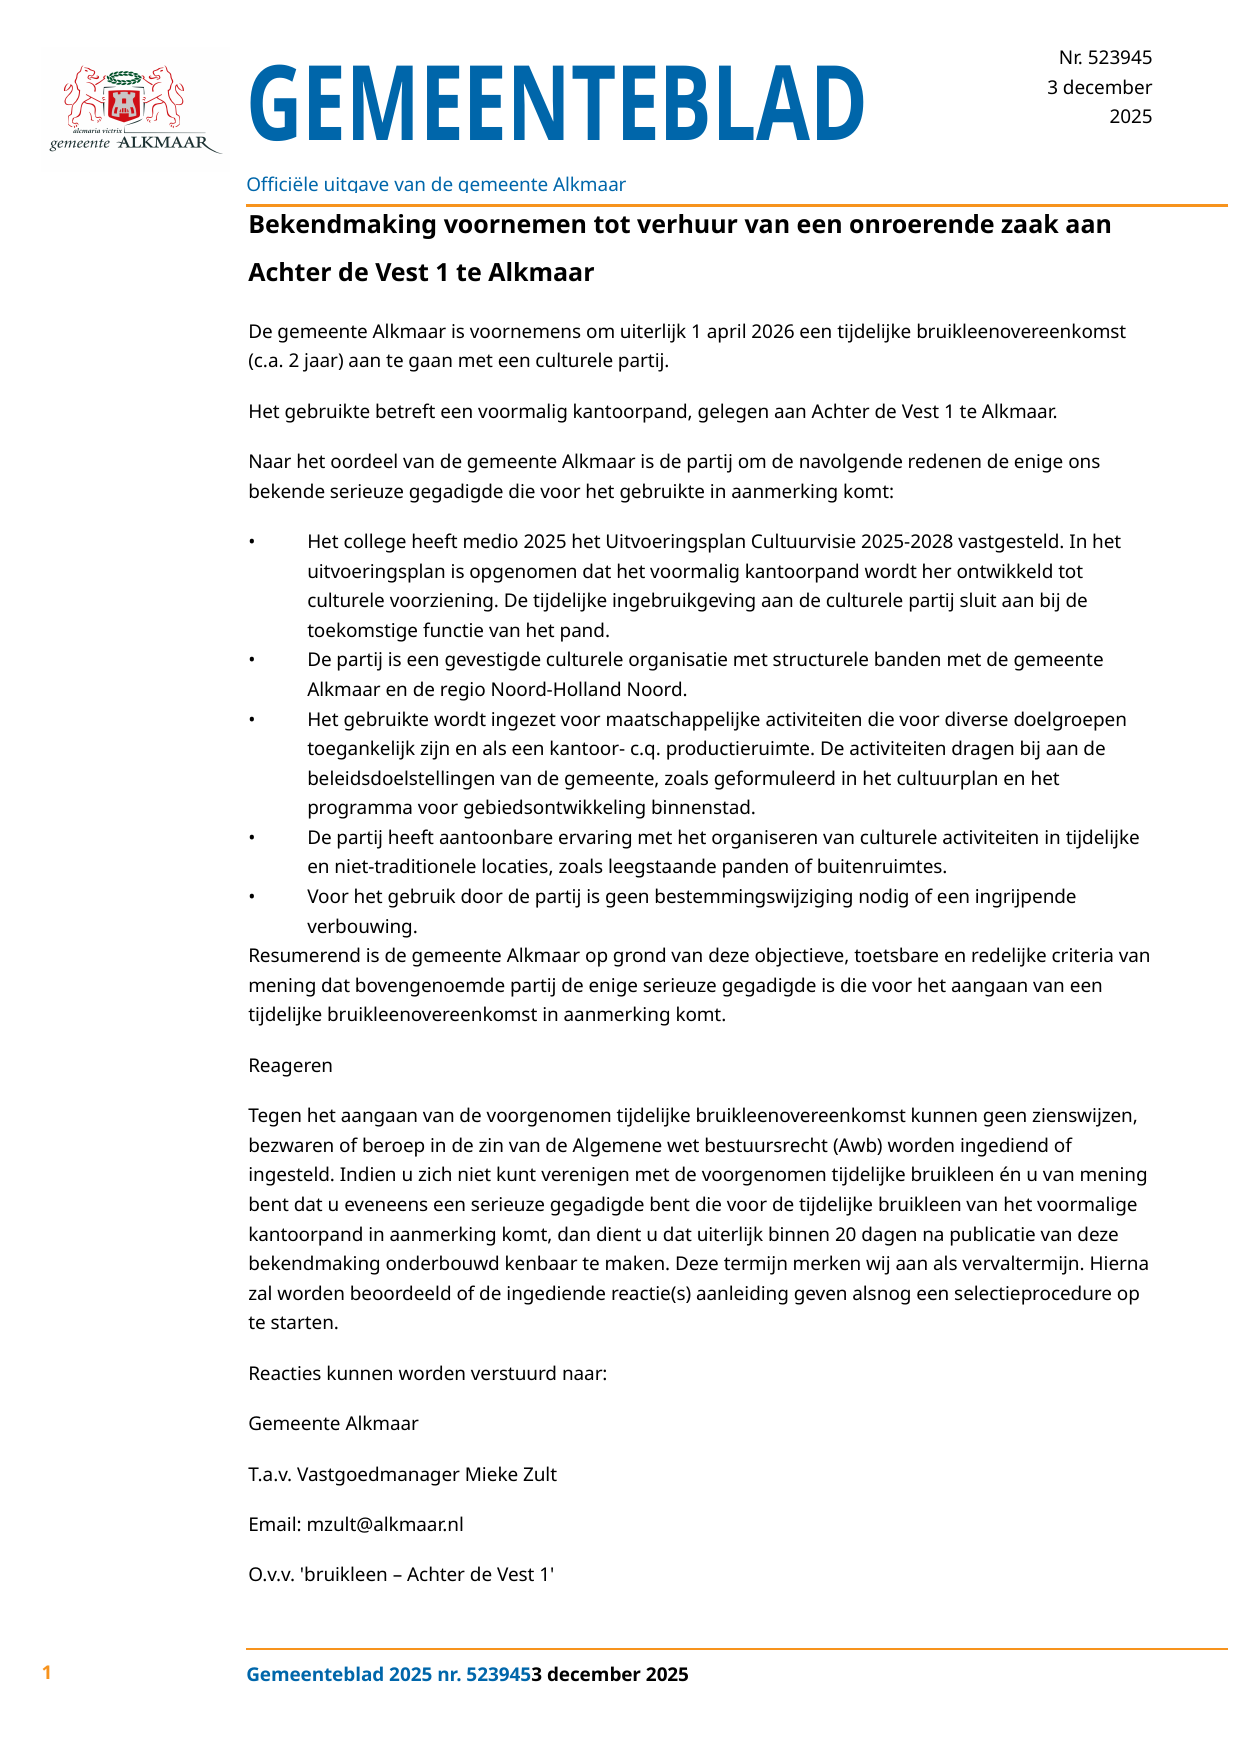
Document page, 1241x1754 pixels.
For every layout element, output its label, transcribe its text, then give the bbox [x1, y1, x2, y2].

list Het college heeft medio 2025 het Uitvoeringsplan Cultuurvisie 2025-2028 vastgesteld. In het uitvoeringsplan is opgenomen dat het voormalig kantoorpand wordt her ontwikkeld tot culturele voorziening. De tijdelijke ingebruikgeving aan de culturele partij sluit aan bij de toekomstige functie van het pand. [248, 528, 1152, 643]
text Naar het oordeel van de gemeente Alkmaar is de partij om de navolgende redenen de enige ons bekende serieuze gegadigde die voor het gebruikte in aanmerking komt: [248, 448, 1152, 504]
text Resumerend is de gemeente Alkmaar op grond van deze objectieve, toetsbare en redelijke criteria van mening dat bovengenoemde partij de enige serieuze gegadigde is die voor het aangaan van een tijdelijke bruikleenovereenkomst in aanmerking komt. [248, 942, 1152, 1027]
text Bekendmaking voornemen tot verhuur van een onroerende zaak aan Achter de Vest 1 te Alkmaar [248, 207, 1152, 288]
text O.v.v. 'bruikleen – Achter de Vest 1' [248, 1562, 1152, 1587]
text Het gebruikte betreft een voormalig kantoorpand, gelegen aan Achter de Vest 1 te Alkmaar. [248, 398, 1152, 424]
list De partij heeft aantoonbare ervaring met het organiseren van culturele activiteiten in tijdelijke en niet-traditionele locaties, zoals leegstaande panden of buitenruimtes. [248, 824, 1152, 879]
list De partij is een gevestigde culturele organisatie met structurele banden met de gemeente Alkmaar en de regio Noord-Holland Noord. [248, 647, 1152, 702]
text Reageren [248, 1052, 1152, 1078]
list Het gebruikte wordt ingezet voor maatschappelijke activiteiten die voor diverse doelgroepen toegankelijk zijn en als een kantoor- c.q. productieruimte. De activiteiten dragen bij aan de beleidsdoelstellingen van de gemeente, zoals geformuleerd in het cultuurplan en het programma voor gebiedsontwikkeling binnenstad. [248, 706, 1152, 820]
list Voor het gebruik door de partij is geen bestemmingswijziging nodig of een ingrijpende verbouwing. [248, 883, 1152, 939]
text Reacties kunnen worden verstuurd naar: [248, 1360, 1152, 1386]
text De gemeente Alkmaar is voornemens om uiterlijk 1 april 2026 een tijdelijke bruikleenovereenkomst (c.a. 2 jaar) aan te gaan met een culturele partij. [248, 318, 1152, 373]
text Email: mzult@alkmaar.nl [248, 1511, 1152, 1537]
text Tegen het aangaan van de voorgenomen tijdelijke bruikleenovereenkomst kunnen geen zienswijzen, bezwaren of beroep in de zin van de Algemene wet bestuursrecht (Awb) worden ingediend of ingesteld. Indien u zich niet kunt verenigen met de voorgenomen tijdelijke bruikleen én u van mening bent dat u eveneens een serieuze gegadigde bent die voor de tijdelijke bruikleen van het voormalige kantoorpand in aanmerking komt, dan dient u dat uiterlijk binnen 20 dagen na publicatie van deze bekendmaking onderbouwd kenbaar te maken. Deze termijn merken wij aan als vervaltermijn. Hierna zal worden beoordeeld of de ingediende reactie(s) aanleiding geven alsnog een selectieprocedure op te starten. [248, 1102, 1152, 1335]
text T.a.v. Vastgoedmanager Mieke Zult [248, 1461, 1152, 1487]
picture [41, 47, 231, 172]
text Gemeente Alkmaar [248, 1410, 1152, 1436]
